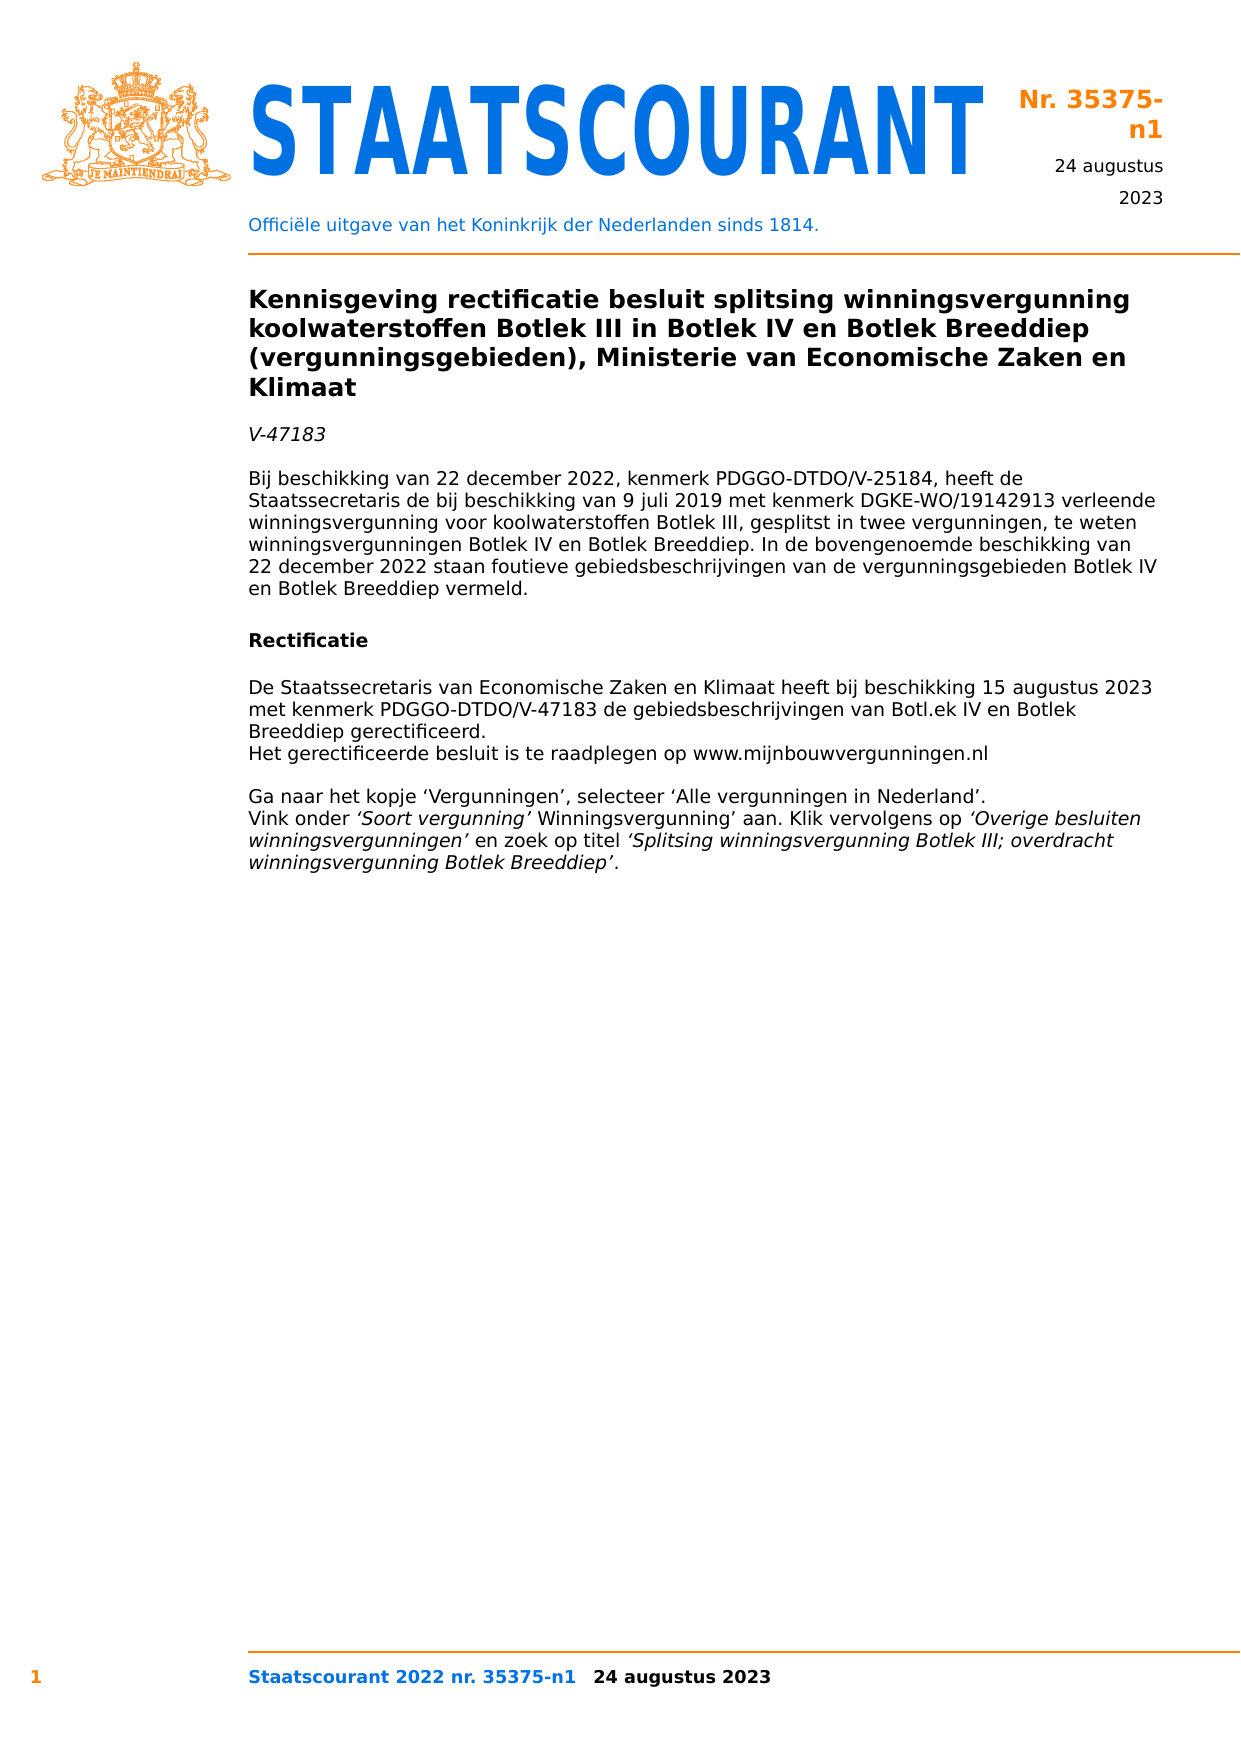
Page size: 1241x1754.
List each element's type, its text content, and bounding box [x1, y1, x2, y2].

text Het gerectificeerde besluit is te raadplegen op www.mijnbouwvergunningen.nl [248, 742, 1163, 764]
text De Staatssecretaris van Economische Zaken en Klimaat heeft bij beschikking 15 augustus 2023 met kenmerk PDGGO-DTDO/V-47183 de gebiedsbeschrijvingen van Botl.ek IV en Botlek Breeddiep gerectificeerd. [248, 677, 1163, 742]
table_cell Officiële uitgave van het Koninkrijk der Nederlanden sinds 1814. [248, 215, 1240, 253]
picture [41, 62, 231, 186]
table_header STAATSCOURANT [248, 62, 998, 215]
text V-47183 [248, 424, 1163, 446]
subtitle Rectificatie [248, 629, 1163, 652]
table_header [25, 62, 248, 253]
text Vink onder ‘Soort vergunning’ Winningsvergunning’ aan. Klik vervolgens op ‘Overige besluiten winningsvergunningen’ en zoek op titel ‘Splitsing winningsvergunning Botlek III; overdracht winningsvergunning Botlek Breeddiep’. [248, 808, 1163, 874]
text Bij beschikking van 22 december 2022, kenmerk PDGGO-DTDO/V-25184, heeft de Staatssecretaris de bij beschikking van 9 juli 2019 met kenmerk DGKE-WO/19142913 verleende winningsvergunning voor koolwaterstoffen Botlek III, gesplitst in twee vergunningen, te weten winningsvergunningen Botlek IV en Botlek Breeddiep. In de bovengenoemde beschikking van 22 december 2022 staan foutieve gebiedsbeschrijvingen van de vergunningsgebieden Botlek IV en Botlek Breeddiep vermeld. [248, 468, 1163, 599]
subtitle Kennisgeving rectificatie besluit splitsing winningsvergunning koolwaterstoffen Botlek III in Botlek IV en Botlek Breeddiep (vergunningsgebieden), Ministerie van Economische Zaken en Klimaat [248, 285, 1163, 402]
table_cell 2023 [998, 183, 1240, 215]
table_cell 24 augustus [998, 150, 1240, 182]
text Ga naar het kopje ‘Vergunningen’, selecteer ‘Alle vergunningen in Nederland’. [248, 786, 1163, 808]
table_header Nr. 35375-n1 [998, 62, 1240, 150]
